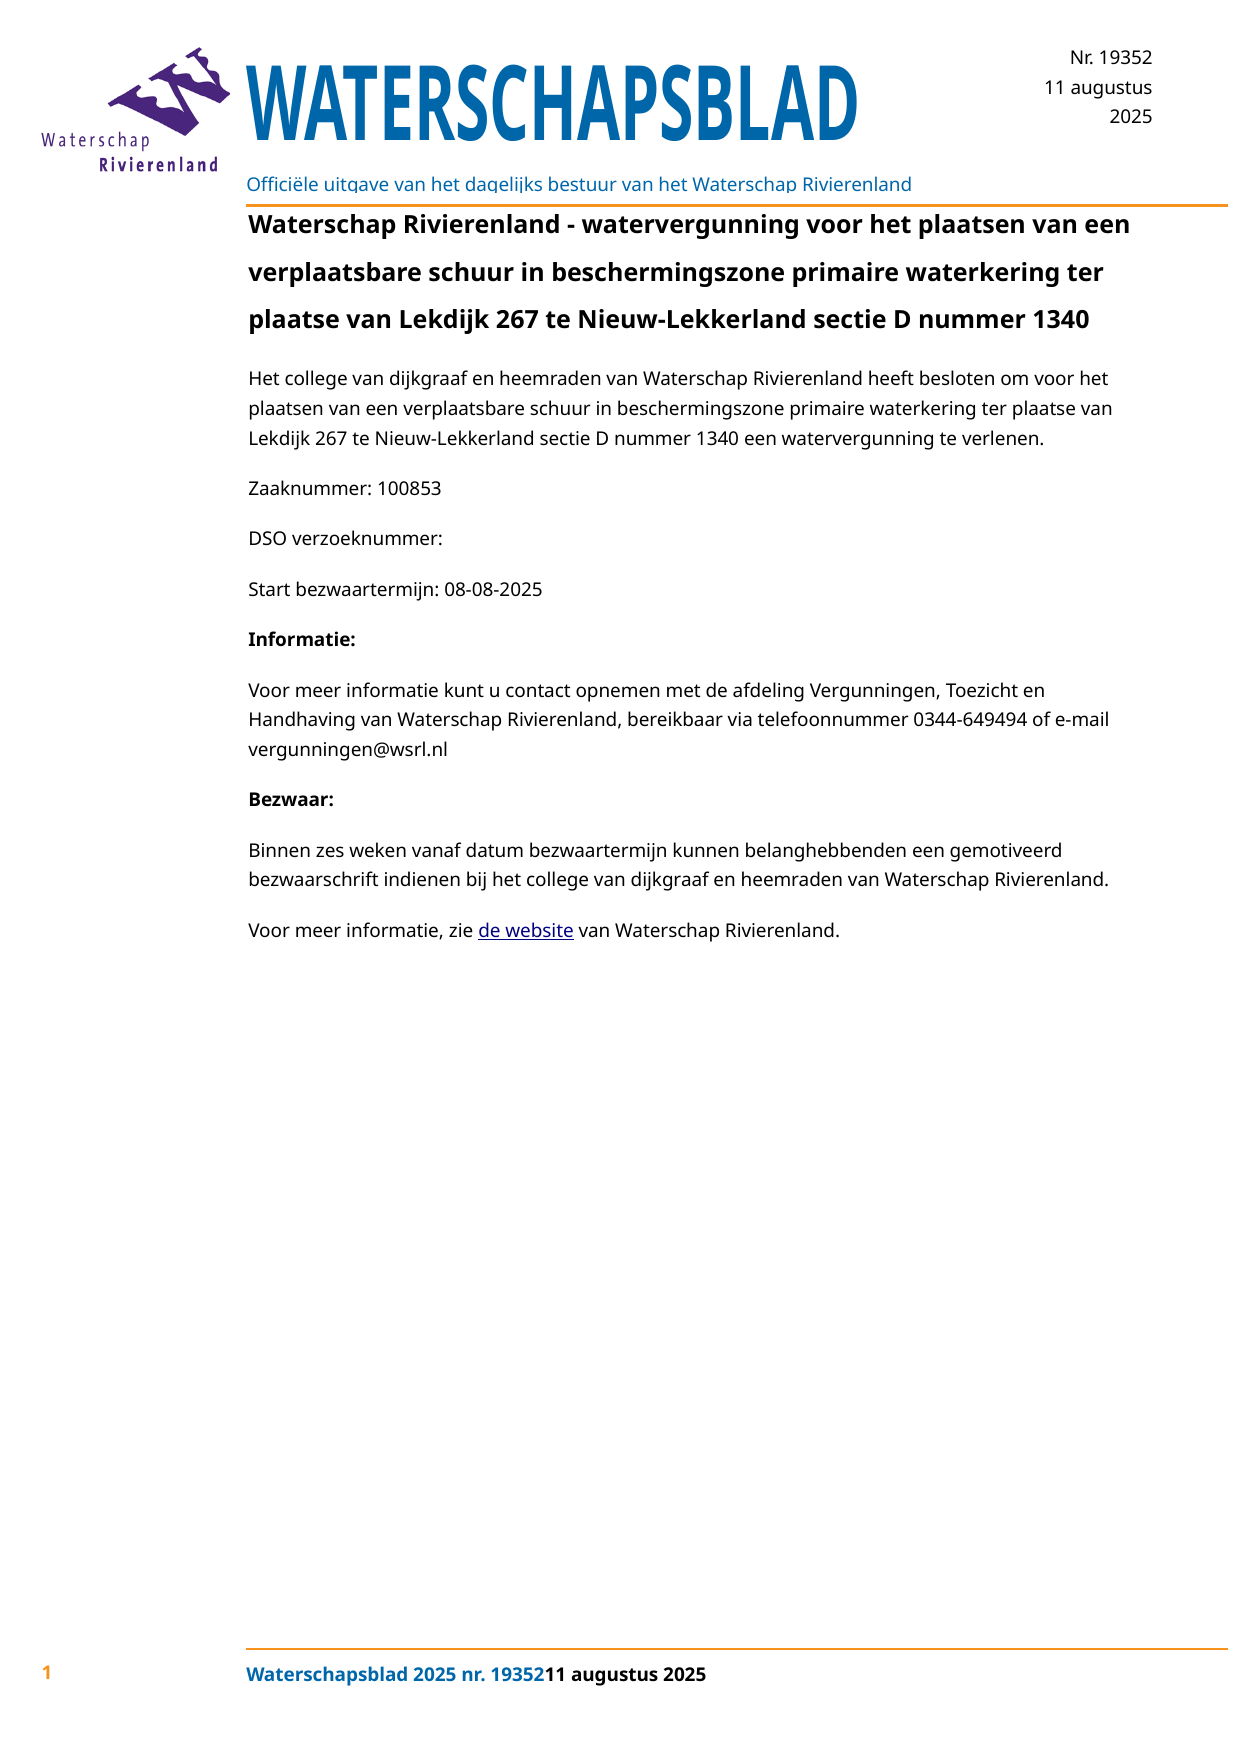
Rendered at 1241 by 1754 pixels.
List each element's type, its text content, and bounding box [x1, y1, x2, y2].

text Zaaknummer: 100853 [248, 475, 1152, 501]
text Binnen zes weken vanaf datum bezwaartermijn kunnen belanghebbenden een gemotiveerd bezwaarschrift indienen bij het college van dijkgraaf en heemraden van Waterschap Rivierenland. [248, 837, 1152, 892]
picture [41, 47, 231, 172]
text Voor meer informatie kunt u contact opnemen met de afdeling Vergunningen, Toezicht en Handhaving van Waterschap Rivierenland, bereikbaar via telefoonnummer 0344-649494 of e-mail vergunningen@wsrl.nl [248, 677, 1152, 762]
text Waterschap Rivierenland - watervergunning voor het plaatsen van een verplaatsbare schuur in beschermingszone primaire waterkering ter plaatse van Lekdijk 267 te Nieuw-Lekkerland sectie D nummer 1340 [248, 207, 1152, 336]
text Het college van dijkgraaf en heemraden van Waterschap Rivierenland heeft besloten om voor het plaatsen van een verplaatsbare schuur in beschermingszone primaire waterkering ter plaatse van Lekdijk 267 te Nieuw-Lekkerland sectie D nummer 1340 een watervergunning te verlenen. [248, 366, 1152, 450]
text Informatie: [248, 626, 1152, 652]
text Start bezwaartermijn: 08-08-2025 [248, 576, 1152, 602]
text Voor meer informatie, zie de website van Waterschap Rivierenland. [248, 917, 1152, 942]
text Bezwaar: [248, 786, 1152, 812]
text DSO verzoeknummer: [248, 526, 1152, 551]
